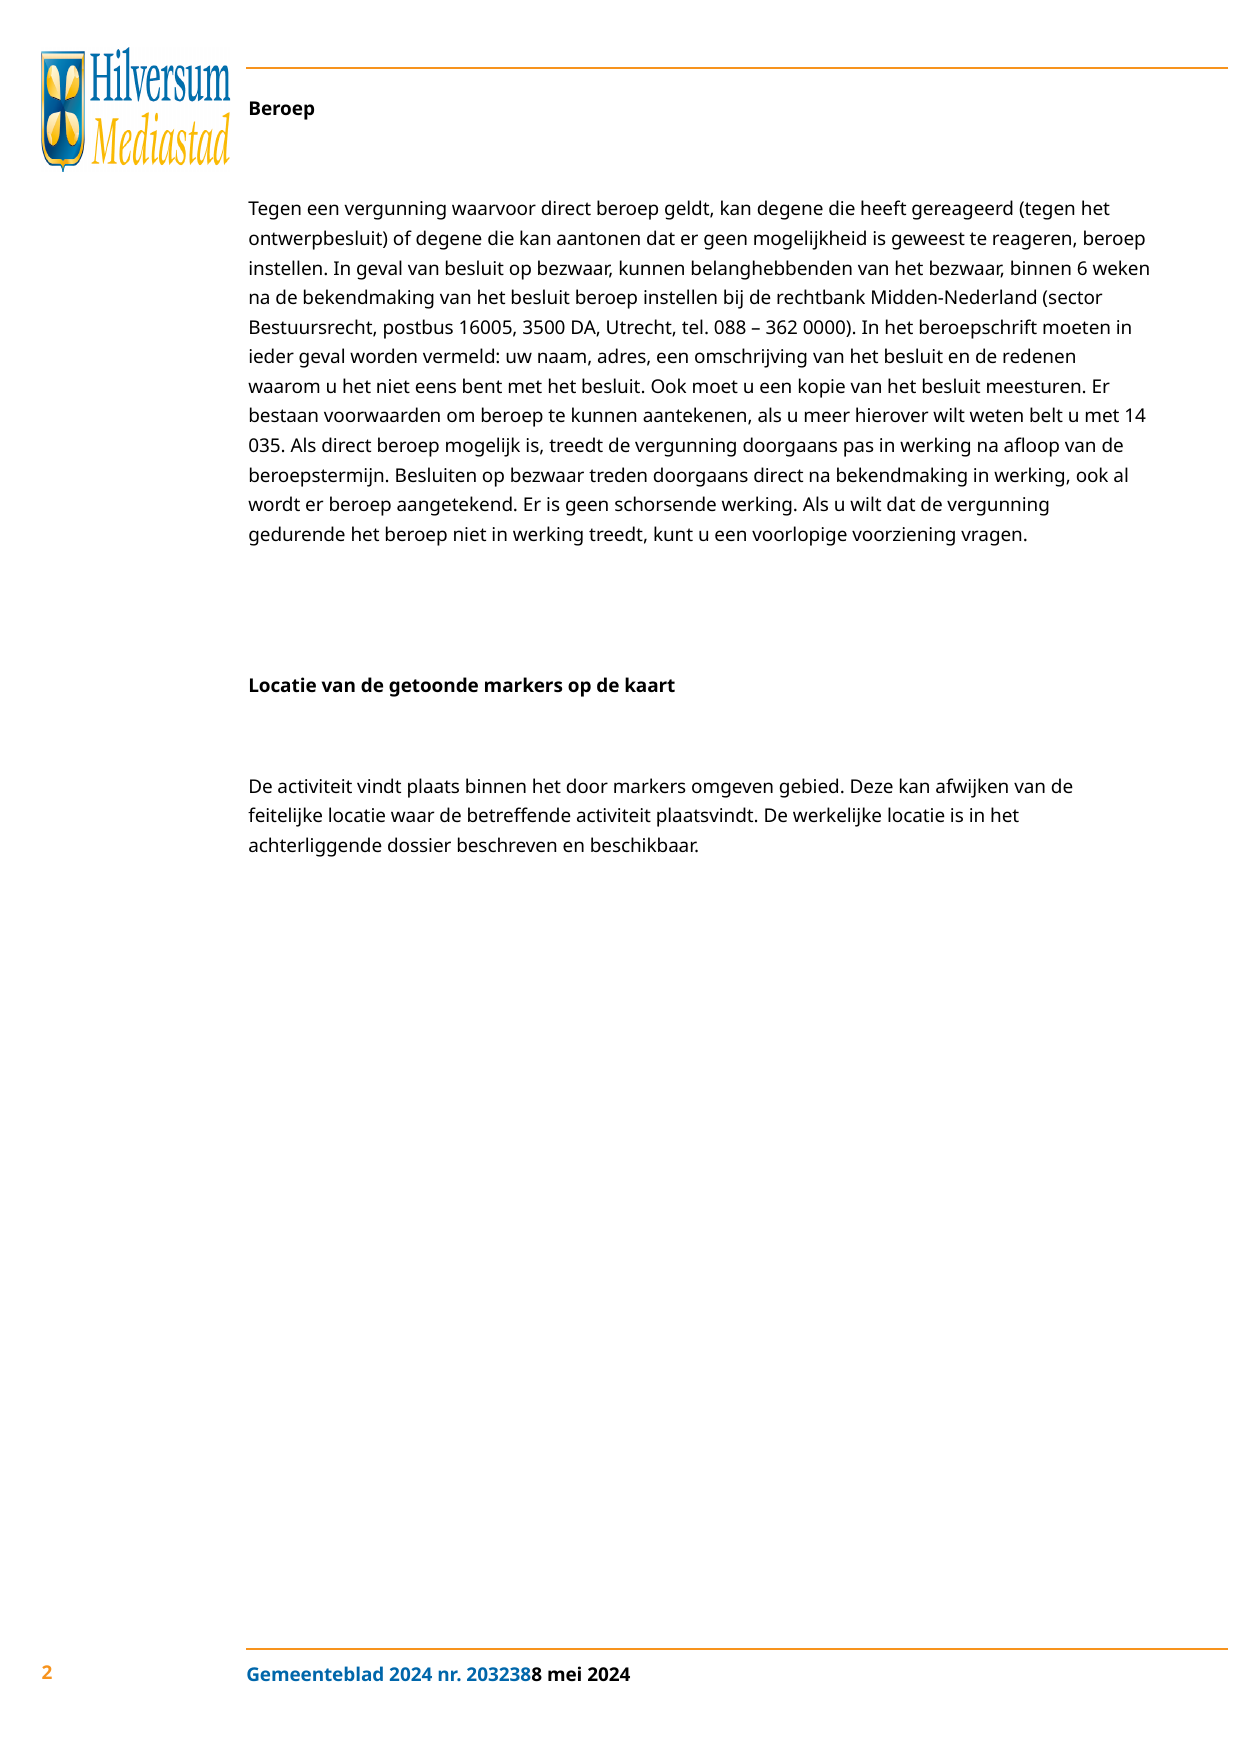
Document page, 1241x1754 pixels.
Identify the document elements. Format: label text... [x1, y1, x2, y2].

text De activiteit vindt plaats binnen het door markers omgeven gebied. Deze kan afwijken van de feitelijke locatie waar de betreffende activiteit plaatsvindt. De werkelijke locatie is in het achterliggende dossier beschreven en beschikbaar. [248, 773, 1152, 858]
text Locatie van de getoonde markers op de kaart [248, 672, 1152, 698]
text Tegen een vergunning waarvoor direct beroep geldt, kan degene die heeft gereageerd (tegen het ontwerpbesluit) of degene die kan aantonen dat er geen mogelijkheid is geweest te reageren, beroep instellen. In geval van besluit op bezwaar, kunnen belanghebbenden van het bezwaar, binnen 6 weken na de bekendmaking van het besluit beroep instellen bij de rechtbank Midden-Nederland (sector Bestuursrecht, postbus 16005, 3500 DA, Utrecht, tel. 088 – 362 0000). In het beroepschrift moeten in ieder geval worden vermeld: uw naam, adres, een omschrijving van het besluit en de redenen waarom u het niet eens bent met het besluit. Ook moet u een kopie van het besluit meesturen. Er bestaan voorwaarden om beroep te kunnen aantekenen, als u meer hierover wilt weten belt u met 14 035. Als direct beroep mogelijk is, treedt de vergunning doorgaans pas in werking na afloop van de beroepstermijn. Besluiten op bezwaar treden doorgaans direct na bekendmaking in werking, ook al wordt er beroep aangetekend. Er is geen schorsende werking. Als u wilt dat de vergunning gedurende het beroep niet in werking treedt, kunt u een voorlopige voorziening vragen. [248, 196, 1152, 547]
text Beroep [248, 95, 1152, 121]
picture [41, 47, 231, 172]
